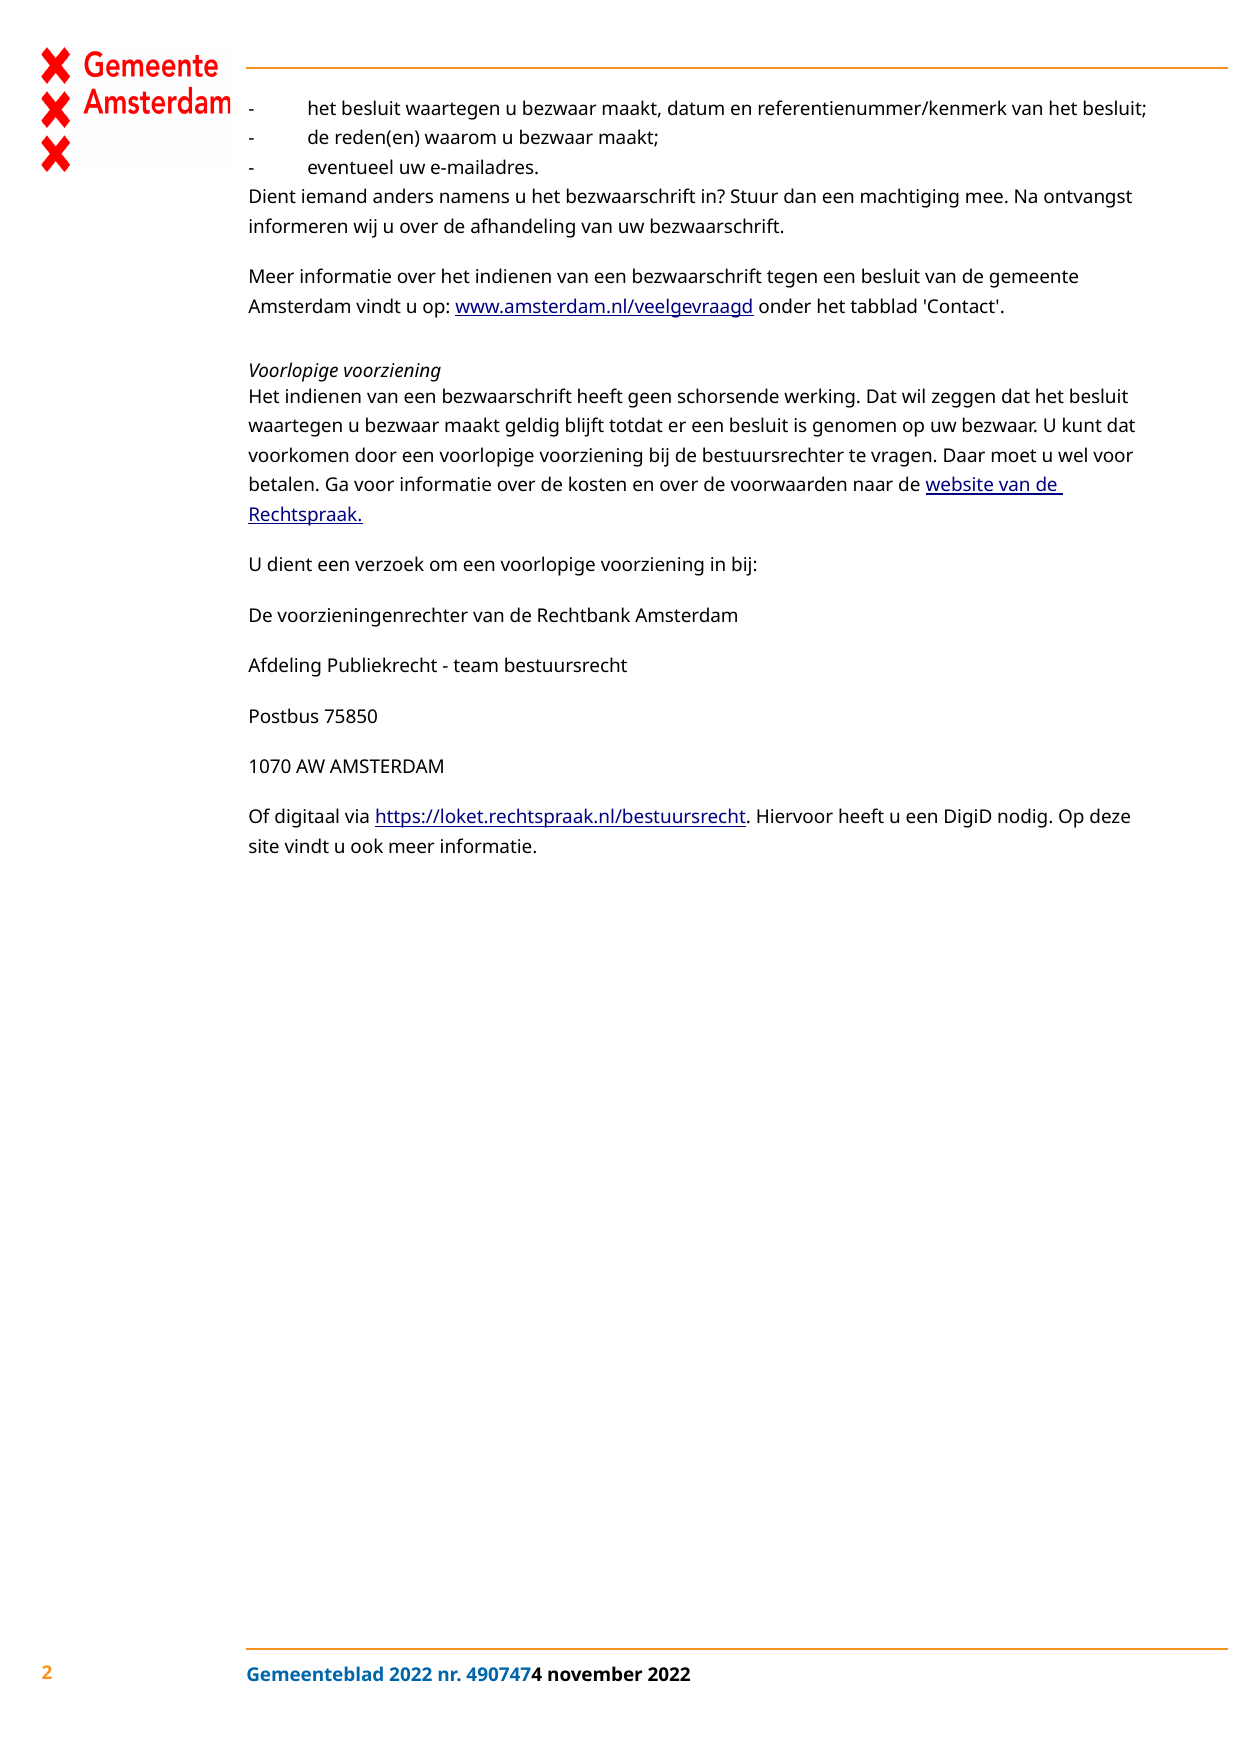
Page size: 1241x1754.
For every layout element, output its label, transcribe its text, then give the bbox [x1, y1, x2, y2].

text Of digitaal via https://loket.rechtspraak.nl/bestuursrecht. Hiervoor heeft u een DigiD nodig. Op deze site vindt u ook meer informatie. [248, 804, 1152, 859]
text De voorzieningenrechter van de Rechtbank Amsterdam [248, 602, 1152, 628]
text U dient een verzoek om een voorlopige voorziening in bij: [248, 552, 1152, 577]
list eventueel uw e-mailadres. [248, 154, 1152, 180]
text Het indienen van een bezwaarschrift heeft geen schorsende werking. Dat wil zeggen dat het besluit waartegen u bezwaar maakt geldig blijft totdat er een besluit is genomen op uw bezwaar. U kunt dat voorkomen door een voorlopige voorziening bij de bestuursrechter te vragen. Daar moet u wel voor betalen. Ga voor informatie over de kosten en over de voorwaarden naar de website van de Rechtspraak. [248, 383, 1152, 527]
text Voorlopige voorziening [248, 357, 1152, 383]
text Postbus 75850 [248, 703, 1152, 728]
text 1070 AW AMSTERDAM [248, 753, 1152, 779]
list de reden(en) waarom u bezwaar maakt; [248, 124, 1152, 150]
text Afdeling Publiekrecht - team bestuursrecht [248, 652, 1152, 678]
list het besluit waartegen u bezwaar maakt, datum en referentienummer/kenmerk van het besluit; [248, 95, 1152, 121]
picture [41, 47, 231, 172]
text Dient iemand anders namens u het bezwaarschrift in? Stuur dan een machtiging mee. Na ontvangst informeren wij u over de afhandeling van uw bezwaarschrift. [248, 183, 1152, 239]
text Meer informatie over het indienen van een bezwaarschrift tegen een besluit van de gemeente Amsterdam vindt u op: www.amsterdam.nl/veelgevraagd onder het tabblad 'Contact'. [248, 263, 1152, 319]
